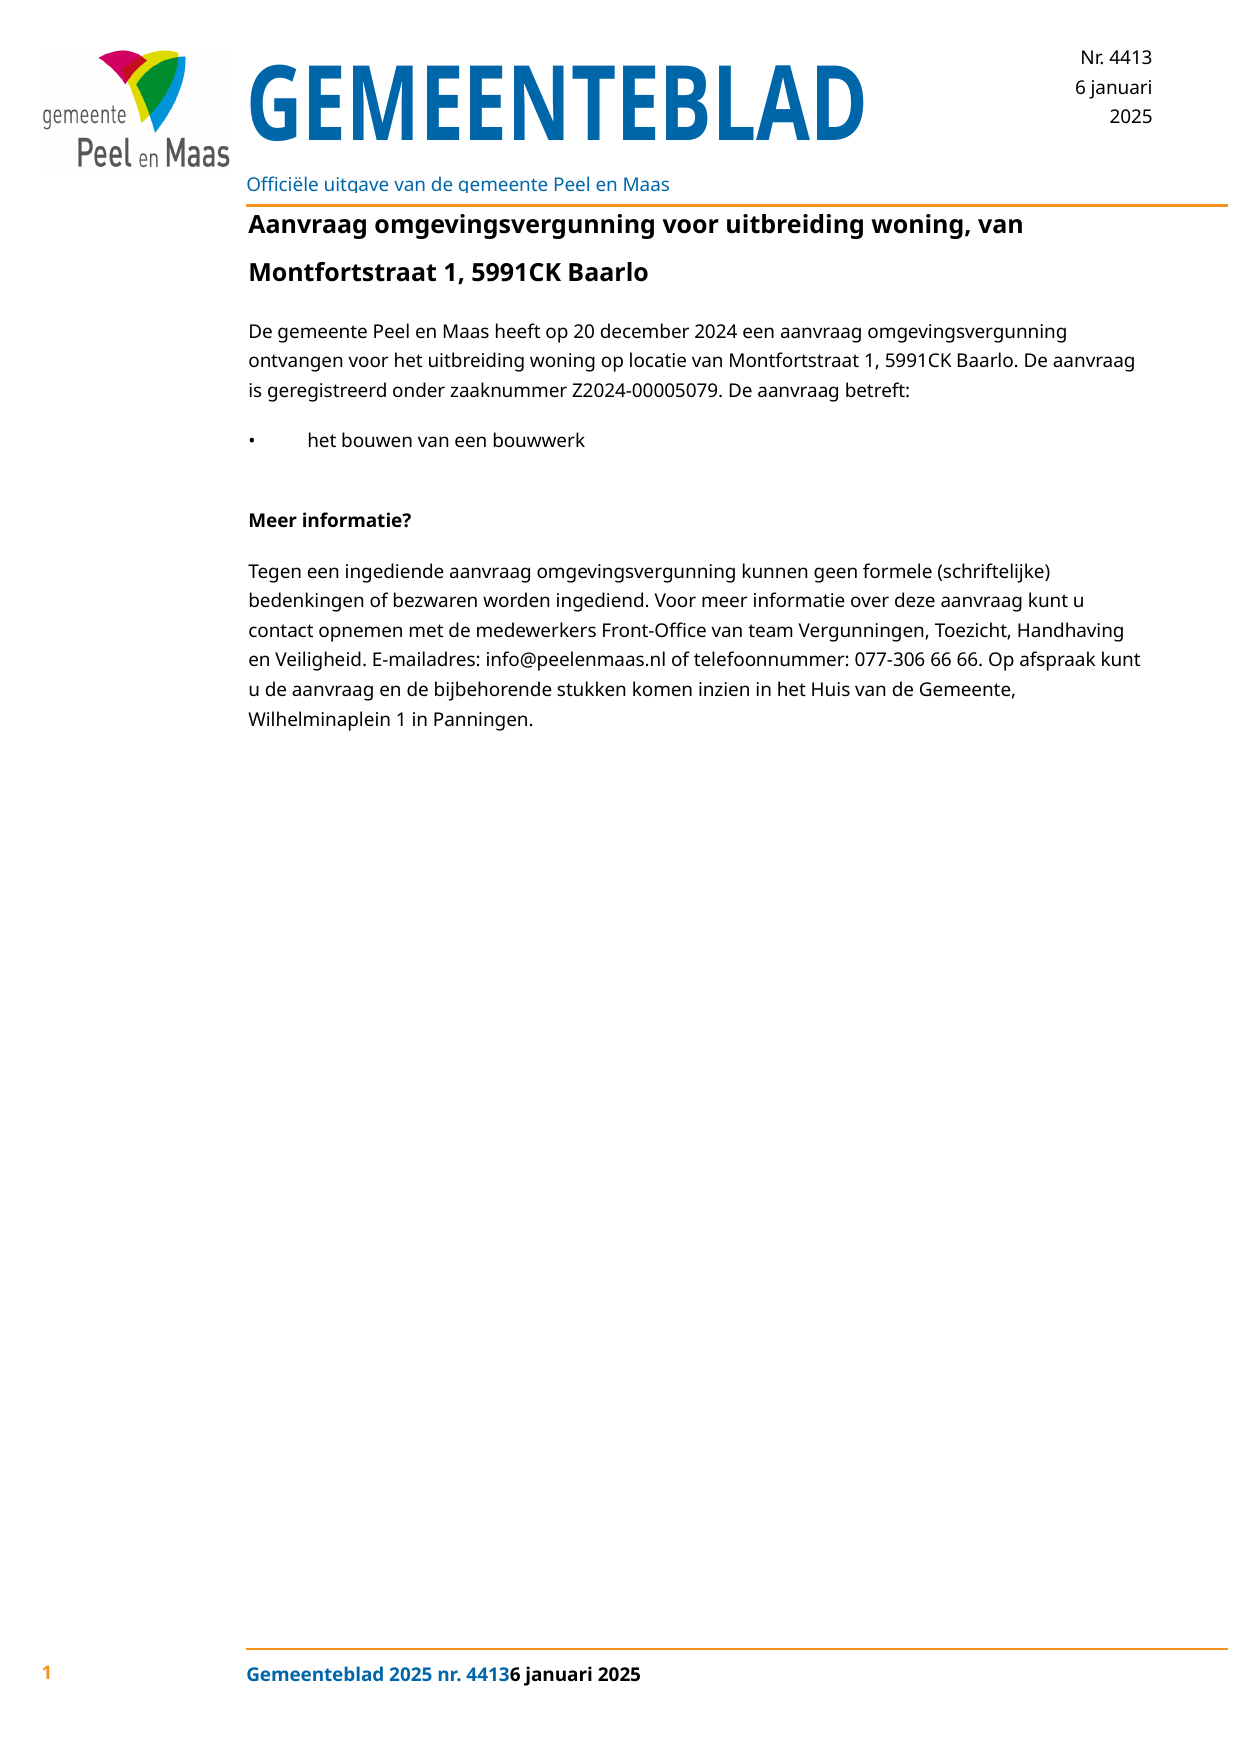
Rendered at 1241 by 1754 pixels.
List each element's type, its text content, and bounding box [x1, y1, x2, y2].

text Meer informatie? [248, 507, 1152, 533]
list het bouwen van een bouwwerk [248, 427, 1152, 453]
text De gemeente Peel en Maas heeft op 20 december 2024 een aanvraag omgevingsvergunning ontvangen voor het uitbreiding woning op locatie van Montfortstraat 1, 5991CK Baarlo. De aanvraag is geregistreerd onder zaaknummer Z2024-00005079. De aanvraag betreft: [248, 318, 1152, 403]
picture [41, 47, 231, 172]
text Aanvraag omgevingsvergunning voor uitbreiding woning, van Montfortstraat 1, 5991CK Baarlo [248, 207, 1152, 288]
text Tegen een ingediende aanvraag omgevingsvergunning kunnen geen formele (schriftelijke) bedenkingen of bezwaren worden ingediend. Voor meer informatie over deze aanvraag kunt u contact opnemen met de medewerkers Front-Office van team Vergunningen, Toezicht, Handhaving en Veiligheid. E-mailadres: info@peelenmaas.nl of telefoonnummer: 077-306 66 66. Op afspraak kunt u de aanvraag en de bijbehorende stukken komen inzien in het Huis van de Gemeente, Wilhelminaplein 1 in Panningen. [248, 558, 1152, 732]
